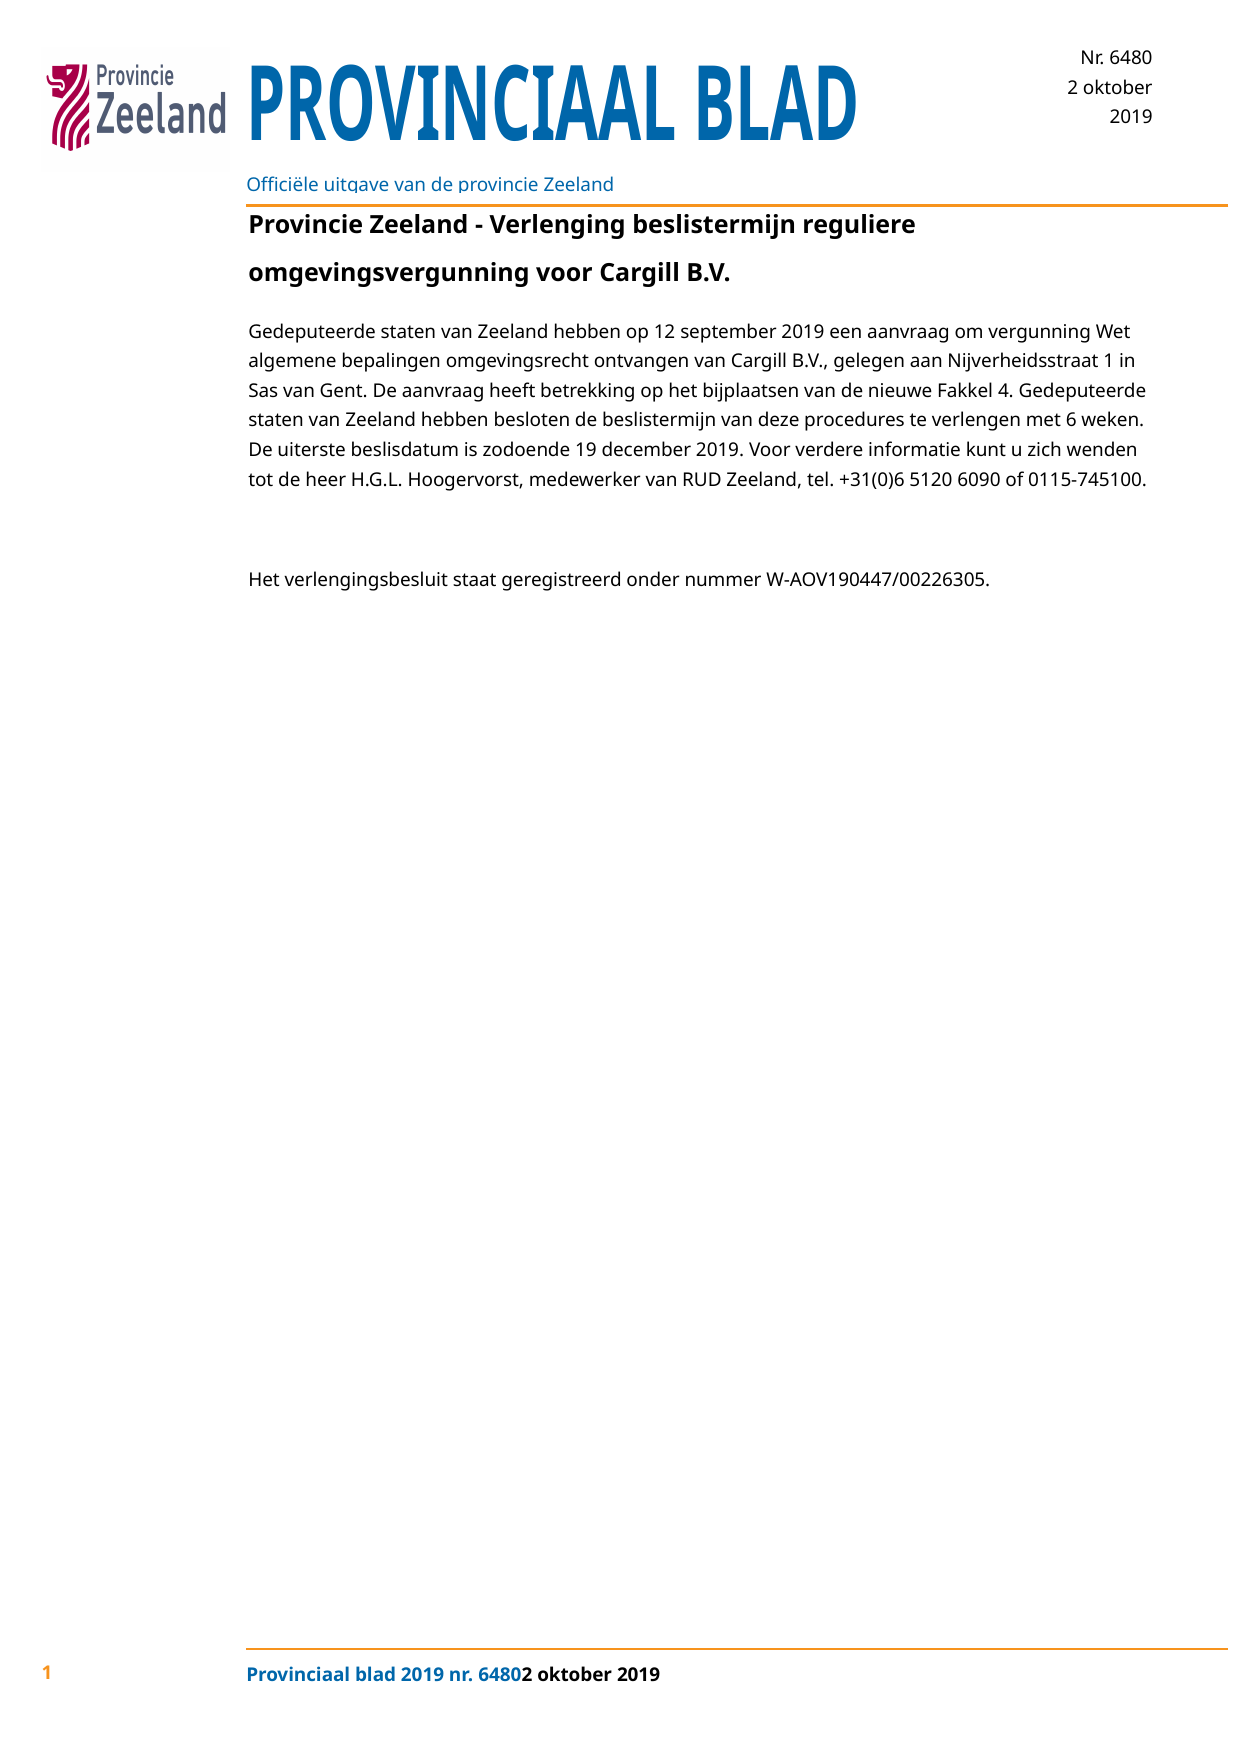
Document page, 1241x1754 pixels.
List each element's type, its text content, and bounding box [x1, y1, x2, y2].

text Provincie Zeeland - Verlenging beslistermijn reguliere omgevingsvergunning voor Cargill B.V. [248, 207, 1152, 288]
text Het verlengingsbesluit staat geregistreerd onder nummer W-AOV190447/00226305. [248, 567, 1152, 592]
picture [41, 47, 231, 172]
text Gedeputeerde staten van Zeeland hebben op 12 september 2019 een aanvraag om vergunning Wet algemene bepalingen omgevingsrecht ontvangen van Cargill B.V., gelegen aan Nijverheidsstraat 1 in Sas van Gent. De aanvraag heeft betrekking op het bijplaatsen van de nieuwe Fakkel 4. Gedeputeerde staten van Zeeland hebben besloten de beslistermijn van deze procedures te verlengen met 6 weken. De uiterste beslisdatum is zodoende 19 december 2019. Voor verdere informatie kunt u zich wenden tot de heer H.G.L. Hoogervorst, medewerker van RUD Zeeland, tel. +31(0)6 5120 6090 of 0115-745100. [248, 318, 1152, 492]
